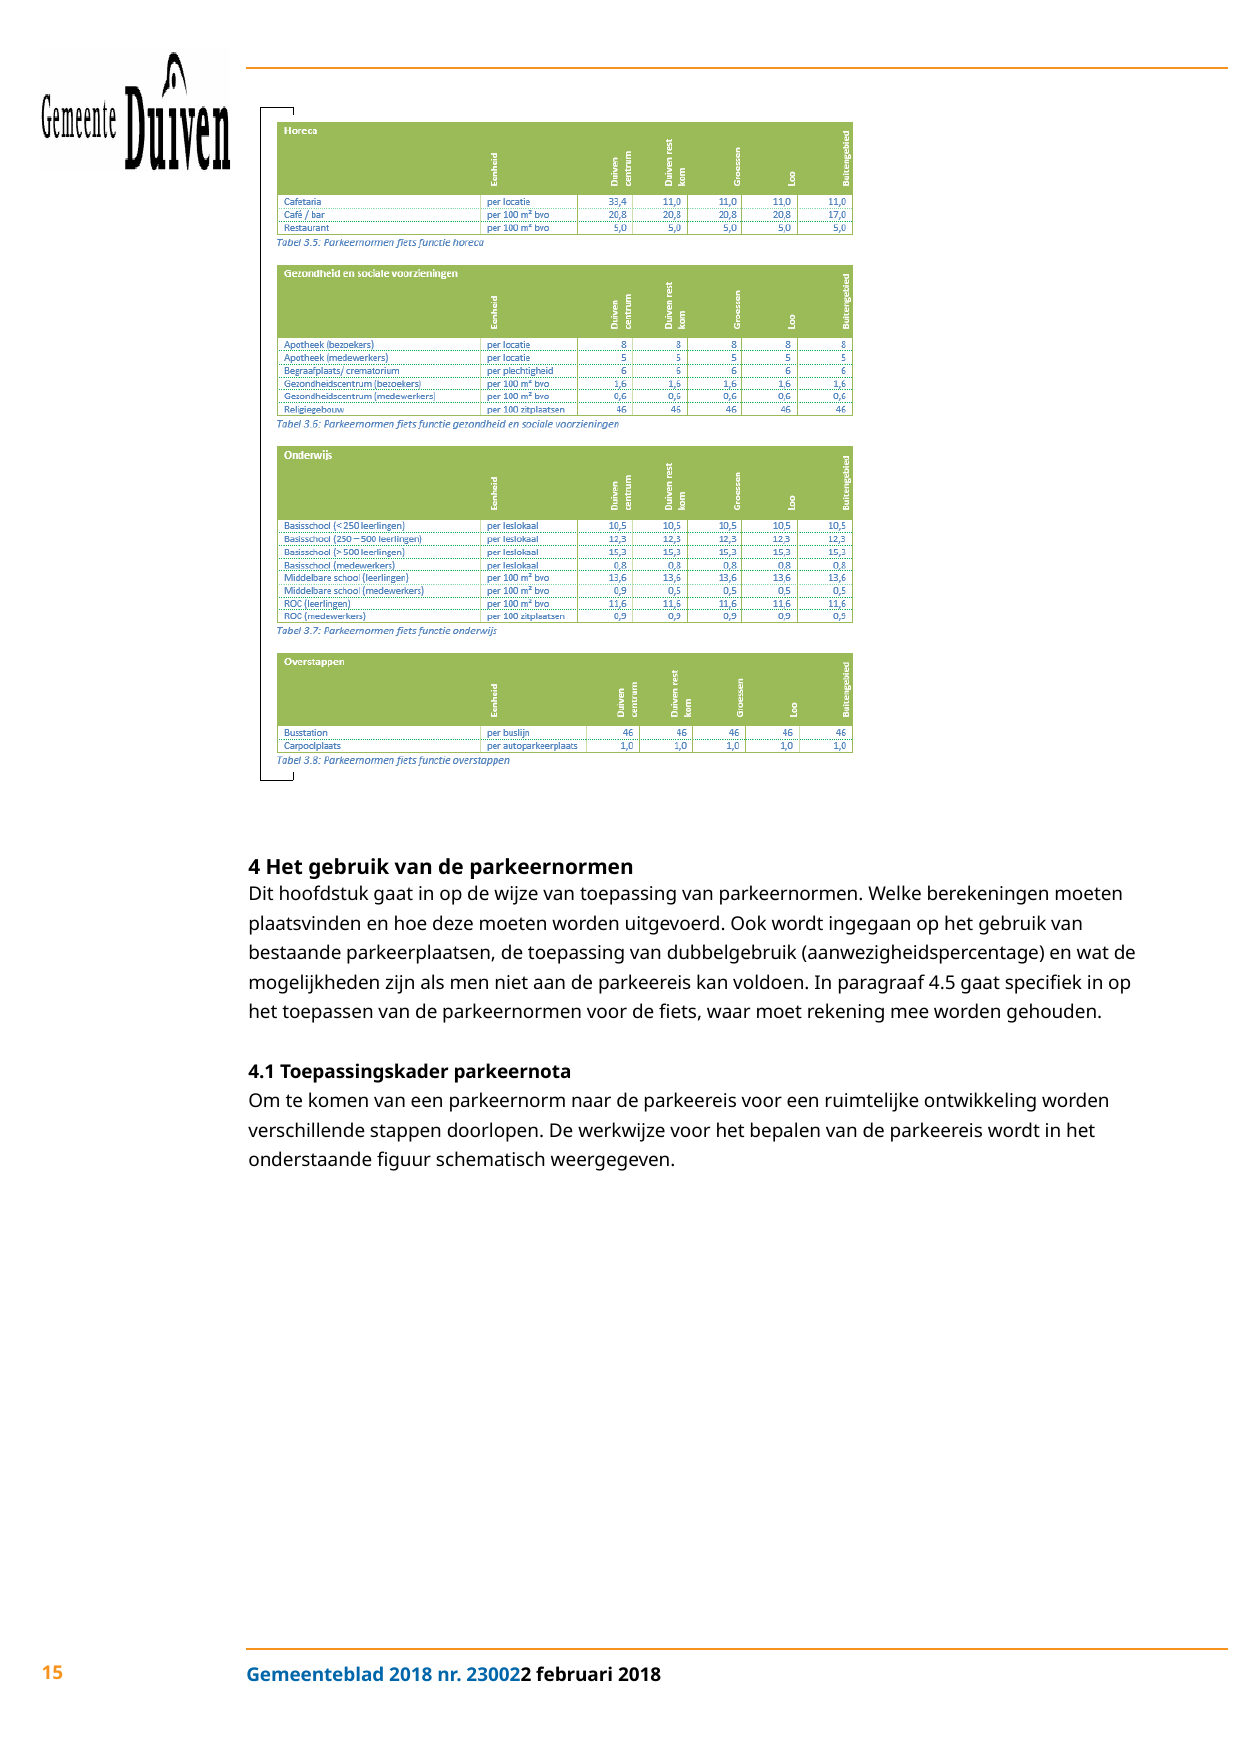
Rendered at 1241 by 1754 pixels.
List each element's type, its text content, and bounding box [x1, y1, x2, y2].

picture [268, 115, 860, 772]
text Dit hoofdstuk gaat in op de wijze van toepassing van parkeernormen. Welke berekeningen moeten plaatsvinden en hoe deze moeten worden uitgevoerd. Ook wordt ingegaan op het gebruik van bestaande parkeerplaatsen, de toepassing van dubbelgebruik (aanwezigheidspercentage) en wat de mogelijkheden zijn als men niet aan de parkeereis kan voldoen. In paragraaf 4.5 gaat specifiek in op het toepassen van de parkeernormen voor de fiets, waar moet rekening mee worden gehouden. [248, 880, 1152, 1024]
picture [41, 47, 231, 172]
text 4.1 Toepassingskader parkeernota [248, 1058, 1152, 1083]
text 4 Het gebruik van de parkeernormen [248, 852, 1152, 880]
text Om te komen van een parkeernorm naar de parkeereis voor een ruimtelijke ontwikkeling worden verschillende stappen doorlopen. De werkwijze voor het bepalen van de parkeereis wordt in het onderstaande figuur schematisch weergegeven. [248, 1087, 1152, 1172]
